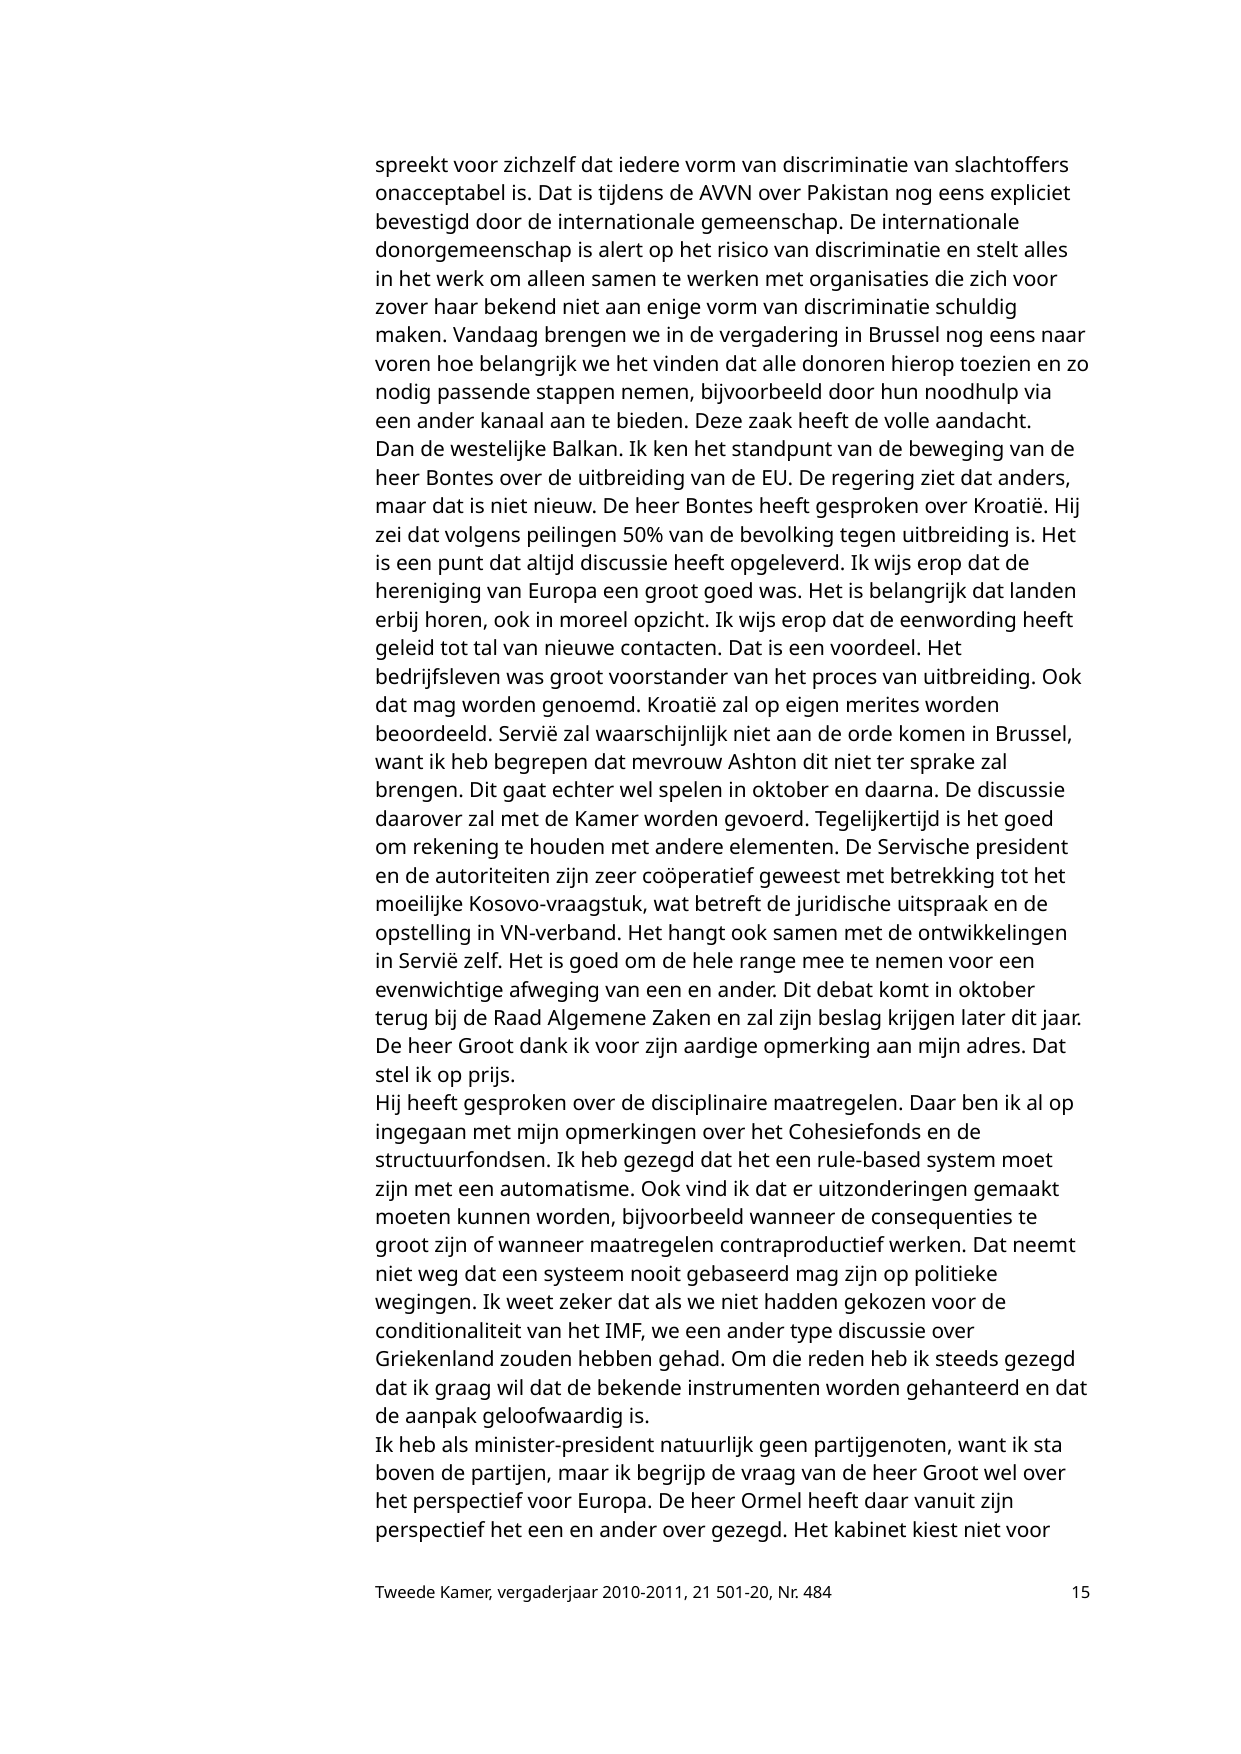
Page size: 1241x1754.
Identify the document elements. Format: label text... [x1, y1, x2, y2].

text Hij heeft gesproken over de disciplinaire maatregelen. Daar ben ik al op ingegaan met mijn opmerkingen over het Cohesiefonds en de structuurfondsen. Ik heb gezegd dat het een rule-based system moet zijn met een automatisme. Ook vind ik dat er uitzonderingen gemaakt moeten kunnen worden, bijvoorbeeld wanneer de consequenties te groot zijn of wanneer maatregelen contraproductief werken. Dat neemt niet weg dat een systeem nooit gebaseerd mag zijn op politieke wegingen. Ik weet zeker dat als we niet hadden gekozen voor de conditionaliteit van het IMF, we een ander type discussie over Griekenland zouden hebben gehad. Om die reden heb ik steeds gezegd dat ik graag wil dat de bekende instrumenten worden gehanteerd en dat de aanpak geloofwaardig is. [375, 1088, 1090, 1430]
text spreekt voor zichzelf dat iedere vorm van discriminatie van slachtoffers onacceptabel is. Dat is tijdens de AVVN over Pakistan nog eens expliciet bevestigd door de internationale gemeenschap. De internationale donorgemeenschap is alert op het risico van discriminatie en stelt alles in het werk om alleen samen te werken met organisaties die zich voor zover haar bekend niet aan enige vorm van discriminatie schuldig maken. Vandaag brengen we in de vergadering in Brussel nog eens naar voren hoe belangrijk we het vinden dat alle donoren hierop toezien en zo nodig passende stappen nemen, bijvoorbeeld door hun noodhulp via een ander kanaal aan te bieden. Deze zaak heeft de volle aandacht. [375, 150, 1090, 434]
text De heer Groot dank ik voor zijn aardige opmerking aan mijn adres. Dat stel ik op prijs. [375, 1032, 1090, 1088]
text Ik heb als minister-president natuurlijk geen partijgenoten, want ik sta boven de partijen, maar ik begrijp de vraag van de heer Groot wel over het perspectief voor Europa. De heer Ormel heeft daar vanuit zijn perspectief het een en ander over gezegd. Het kabinet kiest niet voor [375, 1430, 1090, 1543]
text Dan de westelijke Balkan. Ik ken het standpunt van de beweging van de heer Bontes over de uitbreiding van de EU. De regering ziet dat anders, maar dat is niet nieuw. De heer Bontes heeft gesproken over Kroatië. Hij zei dat volgens peilingen 50% van de bevolking tegen uitbreiding is. Het is een punt dat altijd discussie heeft opgeleverd. Ik wijs erop dat de hereniging van Europa een groot goed was. Het is belangrijk dat landen erbij horen, ook in moreel opzicht. Ik wijs erop dat de eenwording heeft geleid tot tal van nieuwe contacten. Dat is een voordeel. Het bedrijfsleven was groot voorstander van het proces van uitbreiding. Ook dat mag worden genoemd. Kroatië zal op eigen merites worden beoordeeld. Servië zal waarschijnlijk niet aan de orde komen in Brussel, want ik heb begrepen dat mevrouw Ashton dit niet ter sprake zal brengen. Dit gaat echter wel spelen in oktober en daarna. De discussie daarover zal met de Kamer worden gevoerd. Tegelijkertijd is het goed om rekening te houden met andere elementen. De Servische president en de autoriteiten zijn zeer coöperatief geweest met betrekking tot het moeilijke Kosovo-vraagstuk, wat betreft de juridische uitspraak en de opstelling in VN-verband. Het hangt ook samen met de ontwikkelingen in Servië zelf. Het is goed om de hele range mee te nemen voor een evenwichtige afweging van een en ander. Dit debat komt in oktober terug bij de Raad Algemene Zaken en zal zijn beslag krijgen later dit jaar. [375, 434, 1090, 1032]
